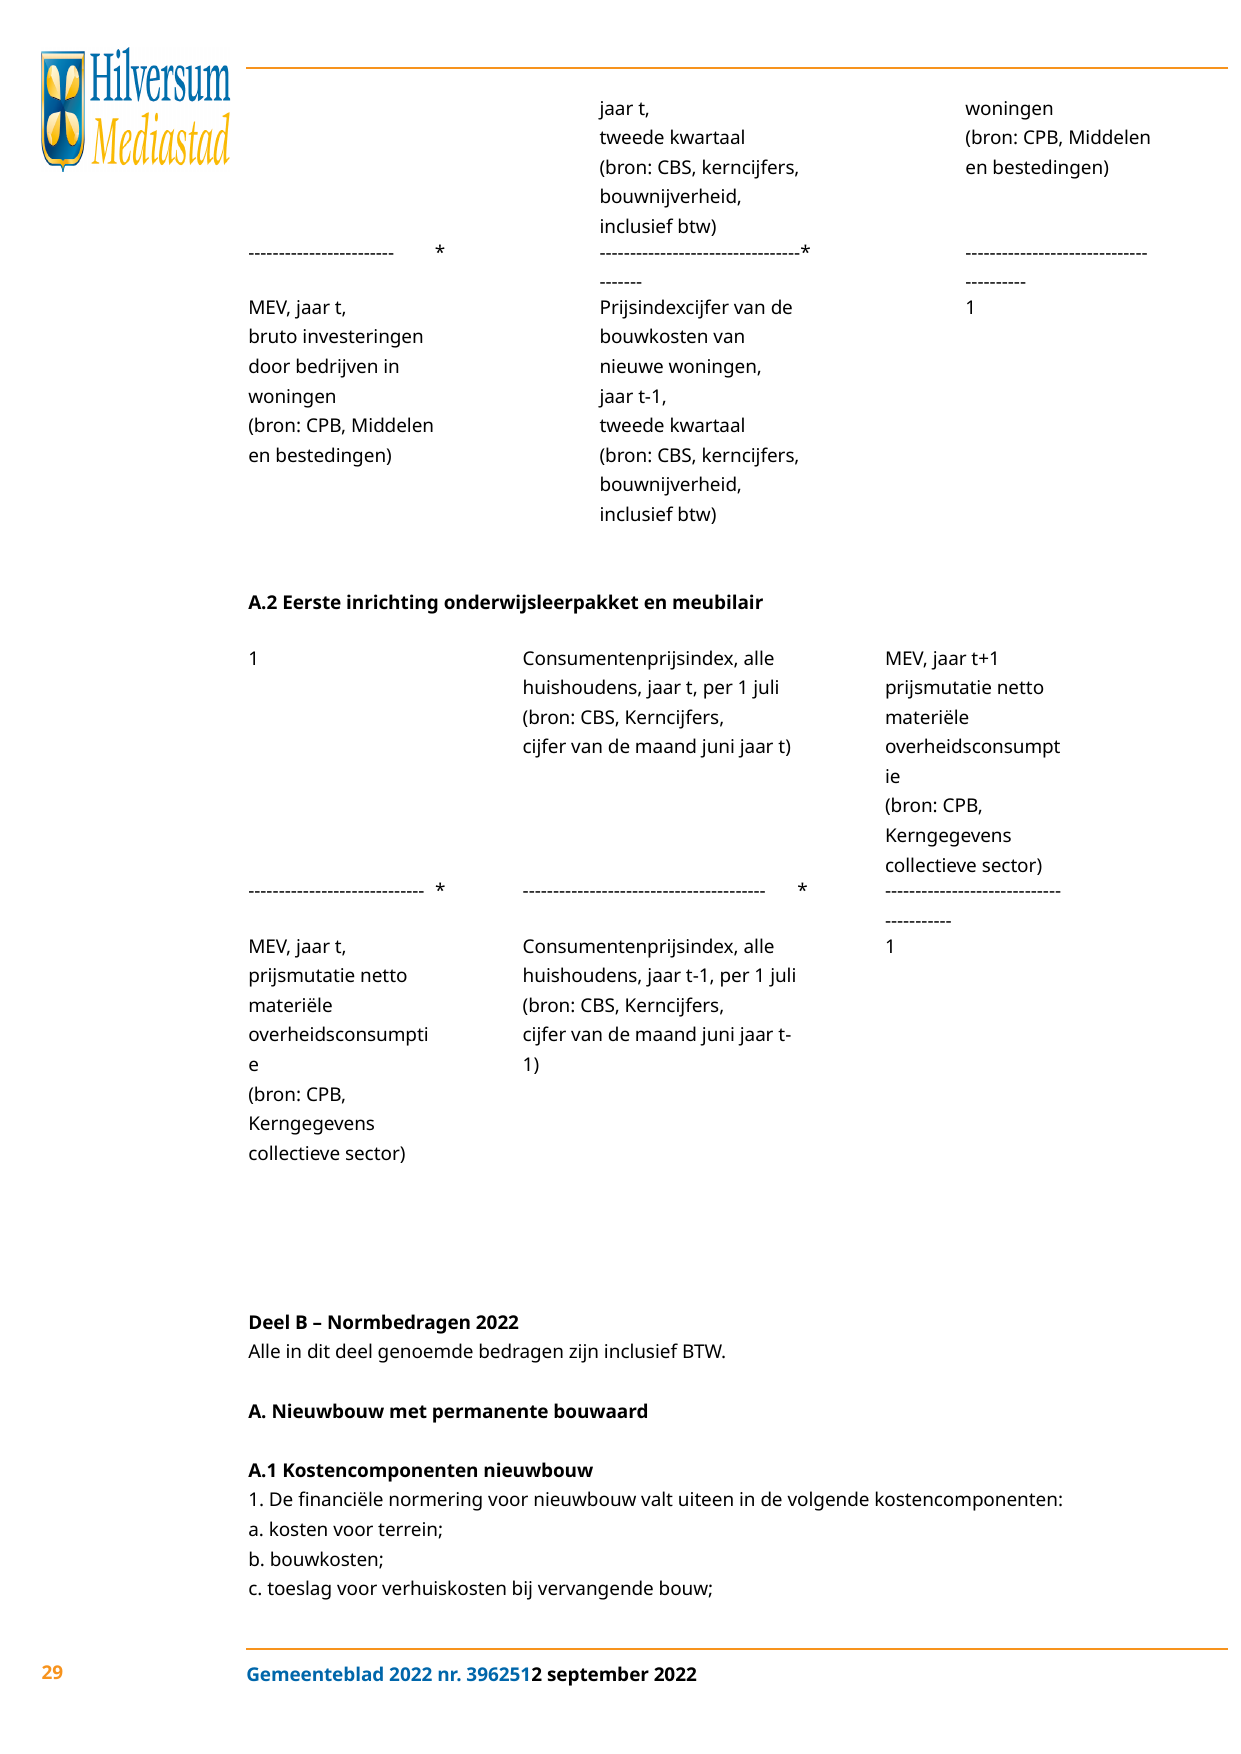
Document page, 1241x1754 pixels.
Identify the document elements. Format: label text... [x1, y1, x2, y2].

table_cell Prijsindexcijfer van de bouwkosten van nieuwe woningen, jaar t-1, tweede kwartaal (bron: CBS, kerncijfers, bouwnijverheid, inclusief btw) [599, 294, 800, 527]
text b. bouwkosten; [248, 1546, 1152, 1572]
table_cell ---------------------------------------- [523, 878, 797, 933]
table_header [347, 619, 610, 645]
table_cell ----------------------------- [248, 878, 435, 933]
table_cell [800, 294, 965, 527]
table_cell [709, 1191, 972, 1217]
table_cell [797, 933, 885, 1166]
table_cell [972, 1191, 1152, 1217]
table_header [248, 619, 347, 645]
table_cell MEV, jaar t, bruto investeringen door bedrijven in woningen (bron: CPB, Middelen en bestedingen) [248, 294, 434, 527]
table_cell [709, 1166, 972, 1191]
text c. toeslag voor verhuiskosten bij vervangende bouw; [248, 1575, 1152, 1601]
table_cell 1 [885, 933, 1064, 1166]
table_cell * [800, 239, 965, 294]
table_cell ---------------------------------------- [885, 878, 1064, 933]
text Deel B – Normbedragen 2022 [248, 1309, 1152, 1335]
table_cell ------------------------ [248, 239, 434, 294]
text Alle in dit deel genoemde bedragen zijn inclusief BTW. [248, 1339, 1152, 1364]
table_cell * [797, 878, 885, 933]
table_cell * [435, 878, 522, 933]
table_cell Consumentenprijsindex, alle huishoudens, jaar t-1, per 1 juli (bron: CBS, Kerncijfers, cijfer van de maand juni jaar t-1) [523, 933, 797, 1166]
table_cell MEV, jaar t+1 prijsmutatie netto materiële overheidsconsumptie (bron: CPB, Kerngegevens collectieve sector) [885, 645, 1064, 878]
table_header [435, 95, 599, 239]
table_cell [248, 1166, 347, 1191]
picture [41, 47, 231, 172]
table_cell [972, 1166, 1152, 1191]
table_cell [435, 933, 522, 1166]
text a. kosten voor terrein; [248, 1516, 1152, 1542]
table_cell [347, 1191, 610, 1217]
table_cell [248, 1191, 347, 1217]
table_cell MEV, jaar t, prijsmutatie netto materiële overheidsconsumptie (bron: CPB, Kerngegevens collectieve sector) [248, 933, 435, 1166]
table_header [709, 619, 972, 645]
table_header [972, 619, 1152, 645]
table_cell Consumentenprijsindex, alle huishoudens, jaar t, per 1 juli (bron: CBS, Kerncijfers, cijfer van de maand juni jaar t) [523, 645, 797, 878]
table_cell [610, 1191, 709, 1217]
table_header [248, 95, 434, 239]
table_cell [347, 1166, 610, 1191]
table_cell ---------------------------------------- [965, 239, 1152, 294]
table_header [800, 95, 965, 239]
table_cell 1 [248, 645, 435, 878]
text A. Nieuwbouw met permanente bouwaard [248, 1398, 1152, 1424]
table_cell [435, 645, 522, 878]
table_cell ---------------------------------------- [599, 239, 800, 294]
text A.1 Kostencomponenten nieuwbouw [248, 1457, 1152, 1483]
table_cell 1 [965, 294, 1152, 527]
table_cell * [435, 239, 599, 294]
text 1. De financiële normering voor nieuwbouw valt uiteen in de volgende kostencomponenten: [248, 1487, 1152, 1512]
table_header jaar t, tweede kwartaal (bron: CBS, kerncijfers, bouwnijverheid, inclusief btw) [599, 95, 800, 239]
table_cell [435, 294, 599, 527]
table_cell [610, 1166, 709, 1191]
table_cell [797, 645, 885, 878]
table_header woningen (bron: CPB, Middelen en bestedingen) [965, 95, 1152, 239]
table_header [610, 619, 709, 645]
text A.2 Eerste inrichting onderwijsleerpakket en meubilair [248, 589, 1152, 615]
